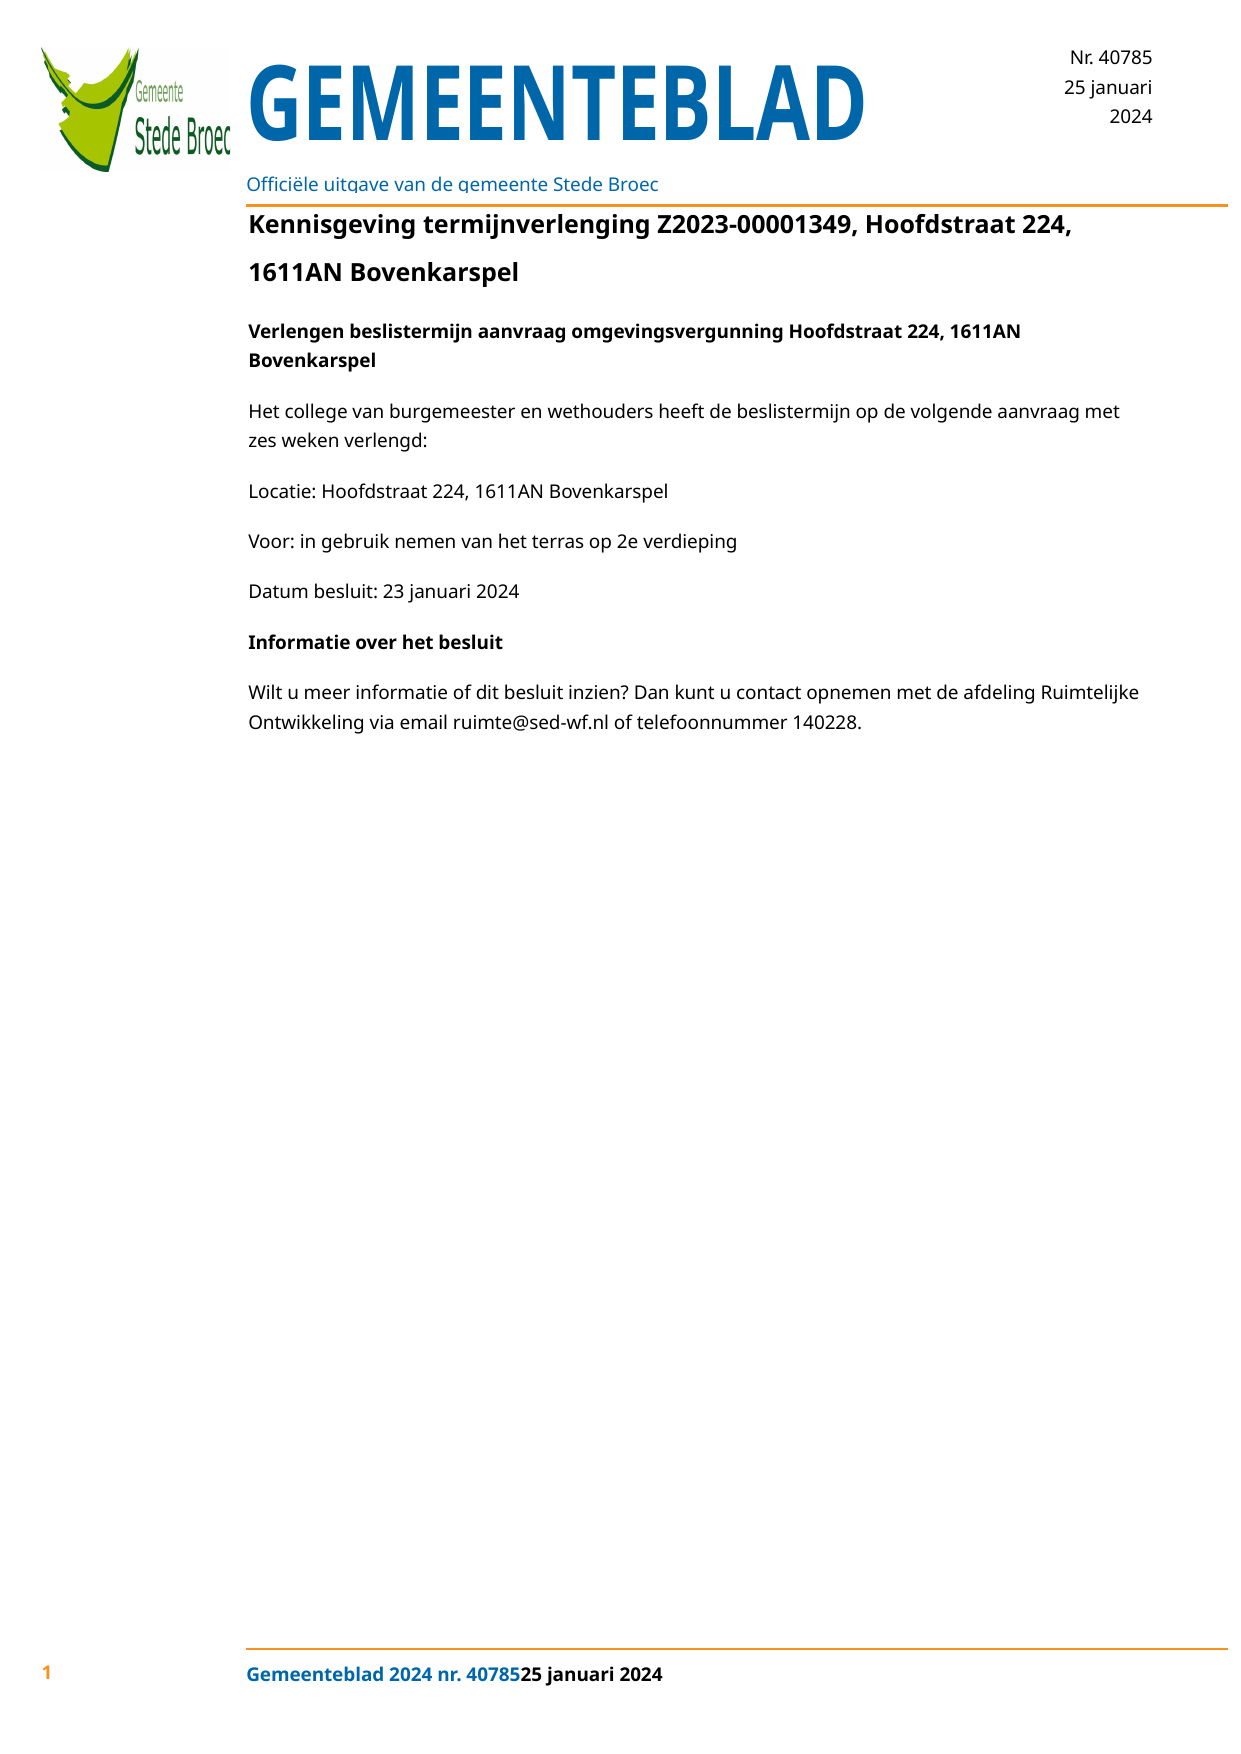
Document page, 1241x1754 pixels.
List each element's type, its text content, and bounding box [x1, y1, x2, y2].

text Wilt u meer informatie of dit besluit inzien? Dan kunt u contact opnemen met de afdeling Ruimtelijke Ontwikkeling via email ruimte@sed-wf.nl of telefoonnummer 140228. [248, 679, 1152, 735]
text Locatie: Hoofdstraat 224, 1611AN Bovenkarspel [248, 478, 1152, 504]
text Datum besluit: 23 januari 2024 [248, 579, 1152, 604]
text Verlengen beslistermijn aanvraag omgevingsvergunning Hoofdstraat 224, 1611AN Bovenkarspel [248, 318, 1152, 373]
text Informatie over het besluit [248, 629, 1152, 655]
picture [41, 47, 231, 172]
text Voor: in gebruik nemen van het terras op 2e verdieping [248, 528, 1152, 554]
text Kennisgeving termijnverlenging Z2023-00001349, Hoofdstraat 224, 1611AN Bovenkarspel [248, 207, 1152, 288]
text Het college van burgemeester en wethouders heeft de beslistermijn op de volgende aanvraag met zes weken verlengd: [248, 398, 1152, 453]
